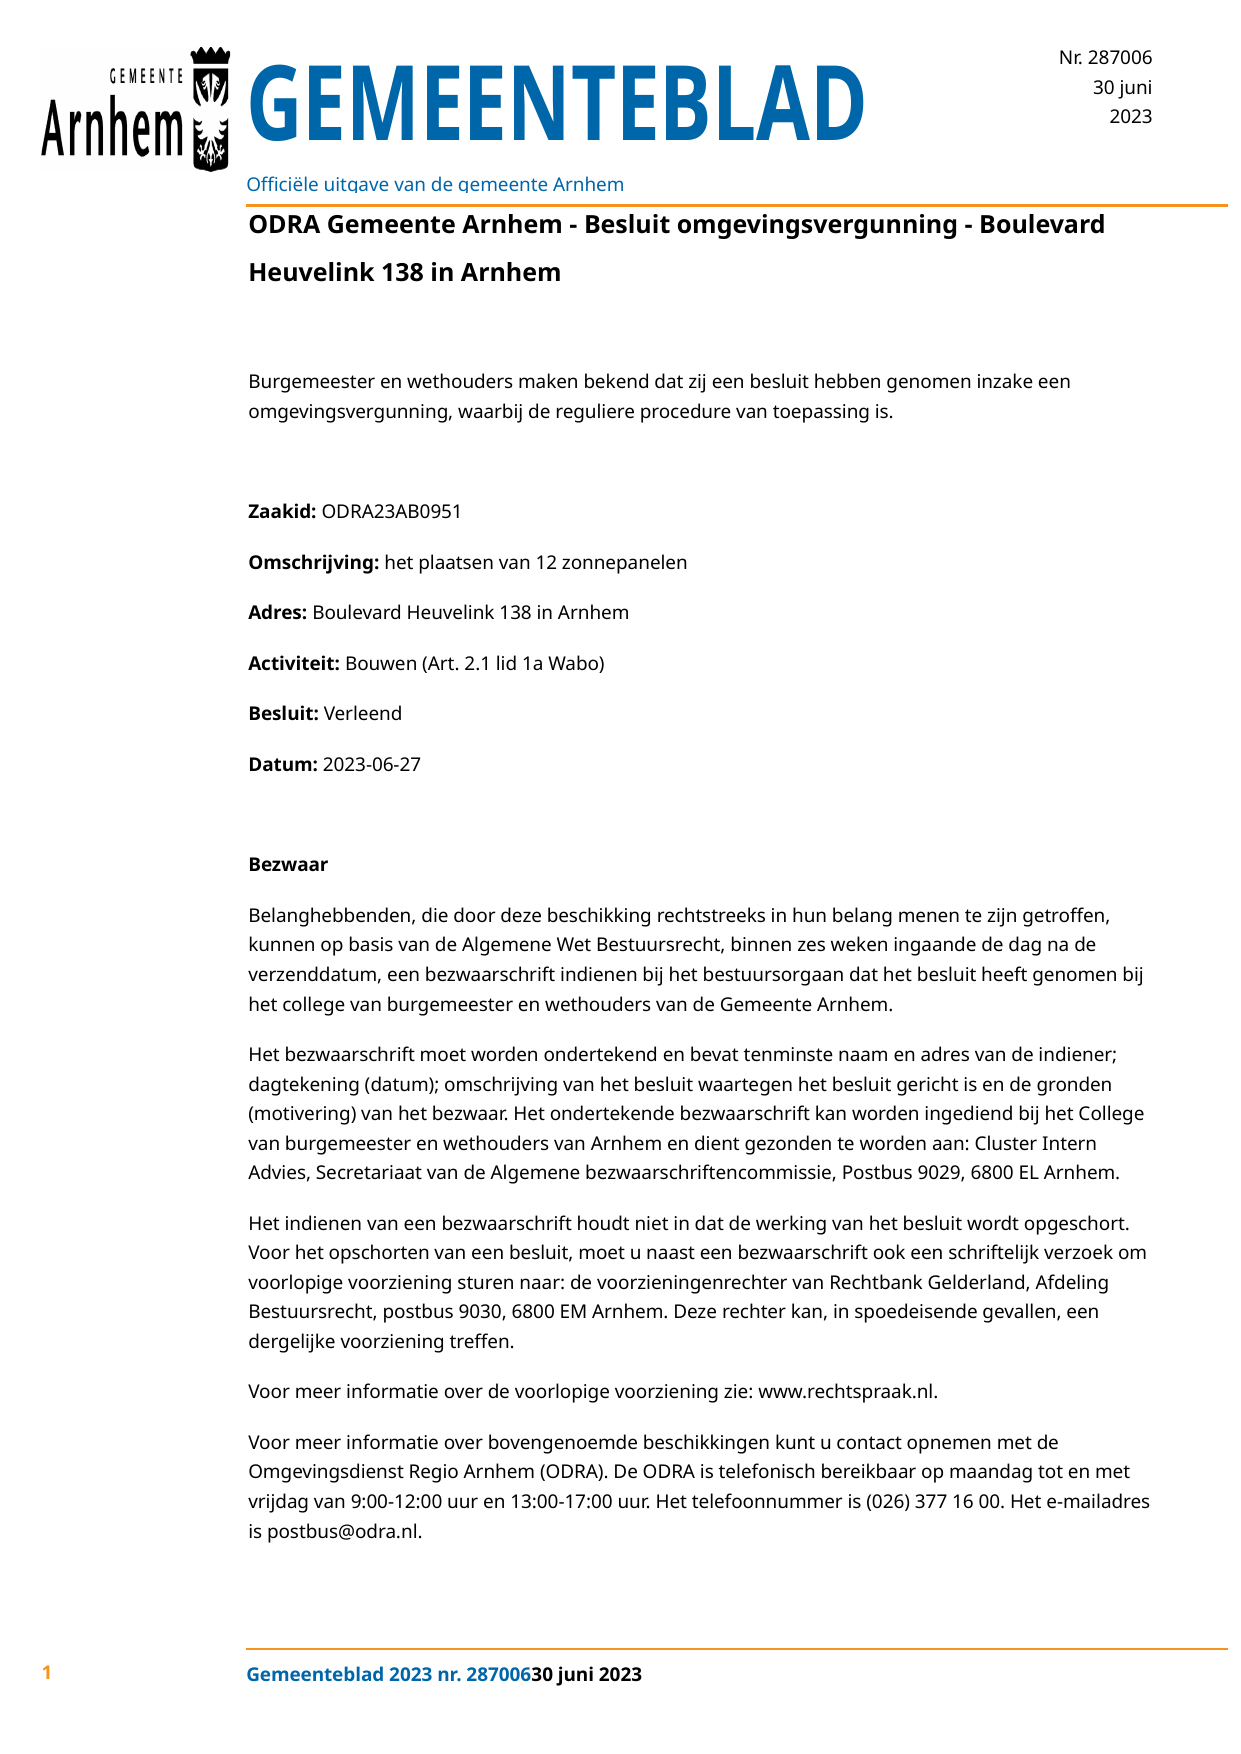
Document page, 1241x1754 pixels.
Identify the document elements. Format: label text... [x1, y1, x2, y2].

picture [41, 47, 231, 172]
text Omschrijving: het plaatsen van 12 zonnepanelen [248, 549, 1152, 575]
text Datum: 2023-06-27 [248, 751, 1152, 777]
text Zaakid: ODRA23AB0951 [248, 499, 1152, 524]
text Het indienen van een bezwaarschrift houdt niet in dat de werking van het besluit wordt opgeschort. Voor het opschorten van een besluit, moet u naast een bezwaarschrift ook een schriftelijk verzoek om voorlopige voorziening sturen naar: de voorzieningenrechter van Rechtbank Gelderland, Afdeling Bestuursrecht, postbus 9030, 6800 EM Arnhem. Deze rechter kan, in spoedeisende gevallen, een dergelijke voorziening treffen. [248, 1210, 1152, 1354]
text Adres: Boulevard Heuvelink 138 in Arnhem [248, 599, 1152, 625]
text Belanghebbenden, die door deze beschikking rechtstreeks in hun belang menen te zijn getroffen, kunnen op basis van de Algemene Wet Bestuursrecht, binnen zes weken ingaande de dag na de verzenddatum, een bezwaarschrift indienen bij het bestuursorgaan dat het besluit heeft genomen bij het college van burgemeester en wethouders van de Gemeente Arnhem. [248, 902, 1152, 1017]
text Burgemeester en wethouders maken bekend dat zij een besluit hebben genomen inzake een omgevingsvergunning, waarbij de reguliere procedure van toepassing is. [248, 368, 1152, 424]
text ODRA Gemeente Arnhem - Besluit omgevingsvergunning - Boulevard Heuvelink 138 in Arnhem [248, 207, 1152, 288]
text Voor meer informatie over de voorlopige voorziening zie: www.rechtspraak.nl. [248, 1379, 1152, 1404]
text Activiteit: Bouwen (Art. 2.1 lid 1a Wabo) [248, 650, 1152, 676]
text Besluit: Verleend [248, 700, 1152, 726]
text Bezwaar [248, 852, 1152, 877]
text Voor meer informatie over bovengenoemde beschikkingen kunt u contact opnemen met de Omgevingsdienst Regio Arnhem (ODRA). De ODRA is telefonisch bereikbaar op maandag tot en met vrijdag van 9:00-12:00 uur en 13:00-17:00 uur. Het telefoonnummer is (026) 377 16 00. Het e-mailadres is postbus@odra.nl. [248, 1429, 1152, 1544]
text Het bezwaarschrift moet worden ondertekend en bevat tenminste naam en adres van de indiener; dagtekening (datum); omschrijving van het besluit waartegen het besluit gericht is en de gronden (motivering) van het bezwaar. Het ondertekende bezwaarschrift kan worden ingediend bij het College van burgemeester en wethouders van Arnhem en dient gezonden te worden aan: Cluster Intern Advies, Secretariaat van de Algemene bezwaarschriftencommissie, Postbus 9029, 6800 EL Arnhem. [248, 1041, 1152, 1185]
